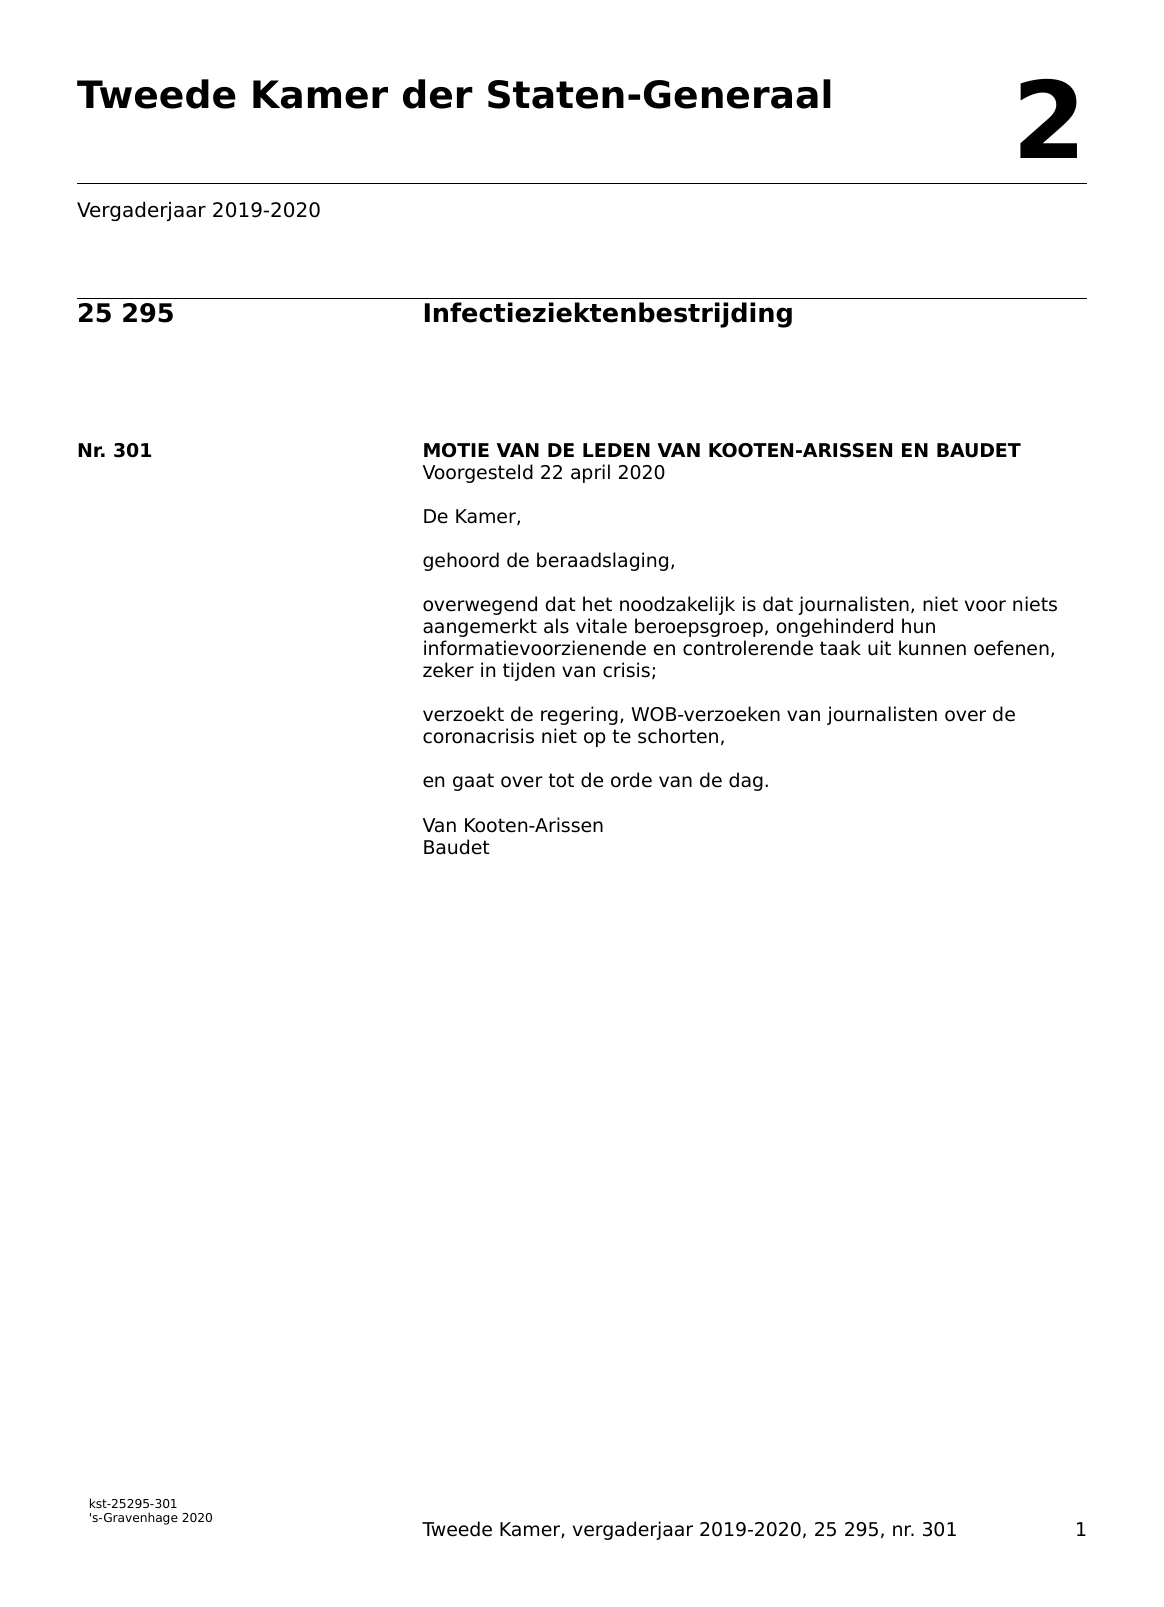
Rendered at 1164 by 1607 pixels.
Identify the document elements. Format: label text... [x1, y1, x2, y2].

table_cell Vergaderjaar 2019-2020 [77, 184, 1087, 298]
text Voorgesteld 22 april 2020 [422, 462, 1087, 484]
table_header Tweede Kamer der Staten-Generaal [77, 59, 886, 183]
subtitle 25 295 Infectieziektenbestrijding [77, 299, 1087, 329]
text gehoord de beraadslaging, [422, 550, 1087, 572]
text De Kamer, [422, 506, 1087, 528]
table_header 2 [886, 59, 1087, 183]
text Van Kooten-Arissen [422, 814, 1087, 837]
text kst-25295-301 [88, 1497, 323, 1511]
subtitle Nr. 301 MOTIE VAN DE LEDEN VAN KOOTEN-ARISSEN EN BAUDET [77, 440, 1087, 462]
text verzoekt de regering, WOB-verzoeken van journalisten over de coronacrisis niet op te schorten, [422, 704, 1087, 748]
text Baudet [422, 837, 1087, 858]
text en gaat over tot de orde van de dag. [422, 770, 1087, 792]
text 's-Gravenhage 2020 [88, 1511, 323, 1525]
text overwegend dat het noodzakelijk is dat journalisten, niet voor niets aangemerkt als vitale beroepsgroep, ongehinderd hun informatievoorzienende en controlerende taak uit kunnen oefenen, zeker in tijden van crisis; [422, 594, 1087, 682]
